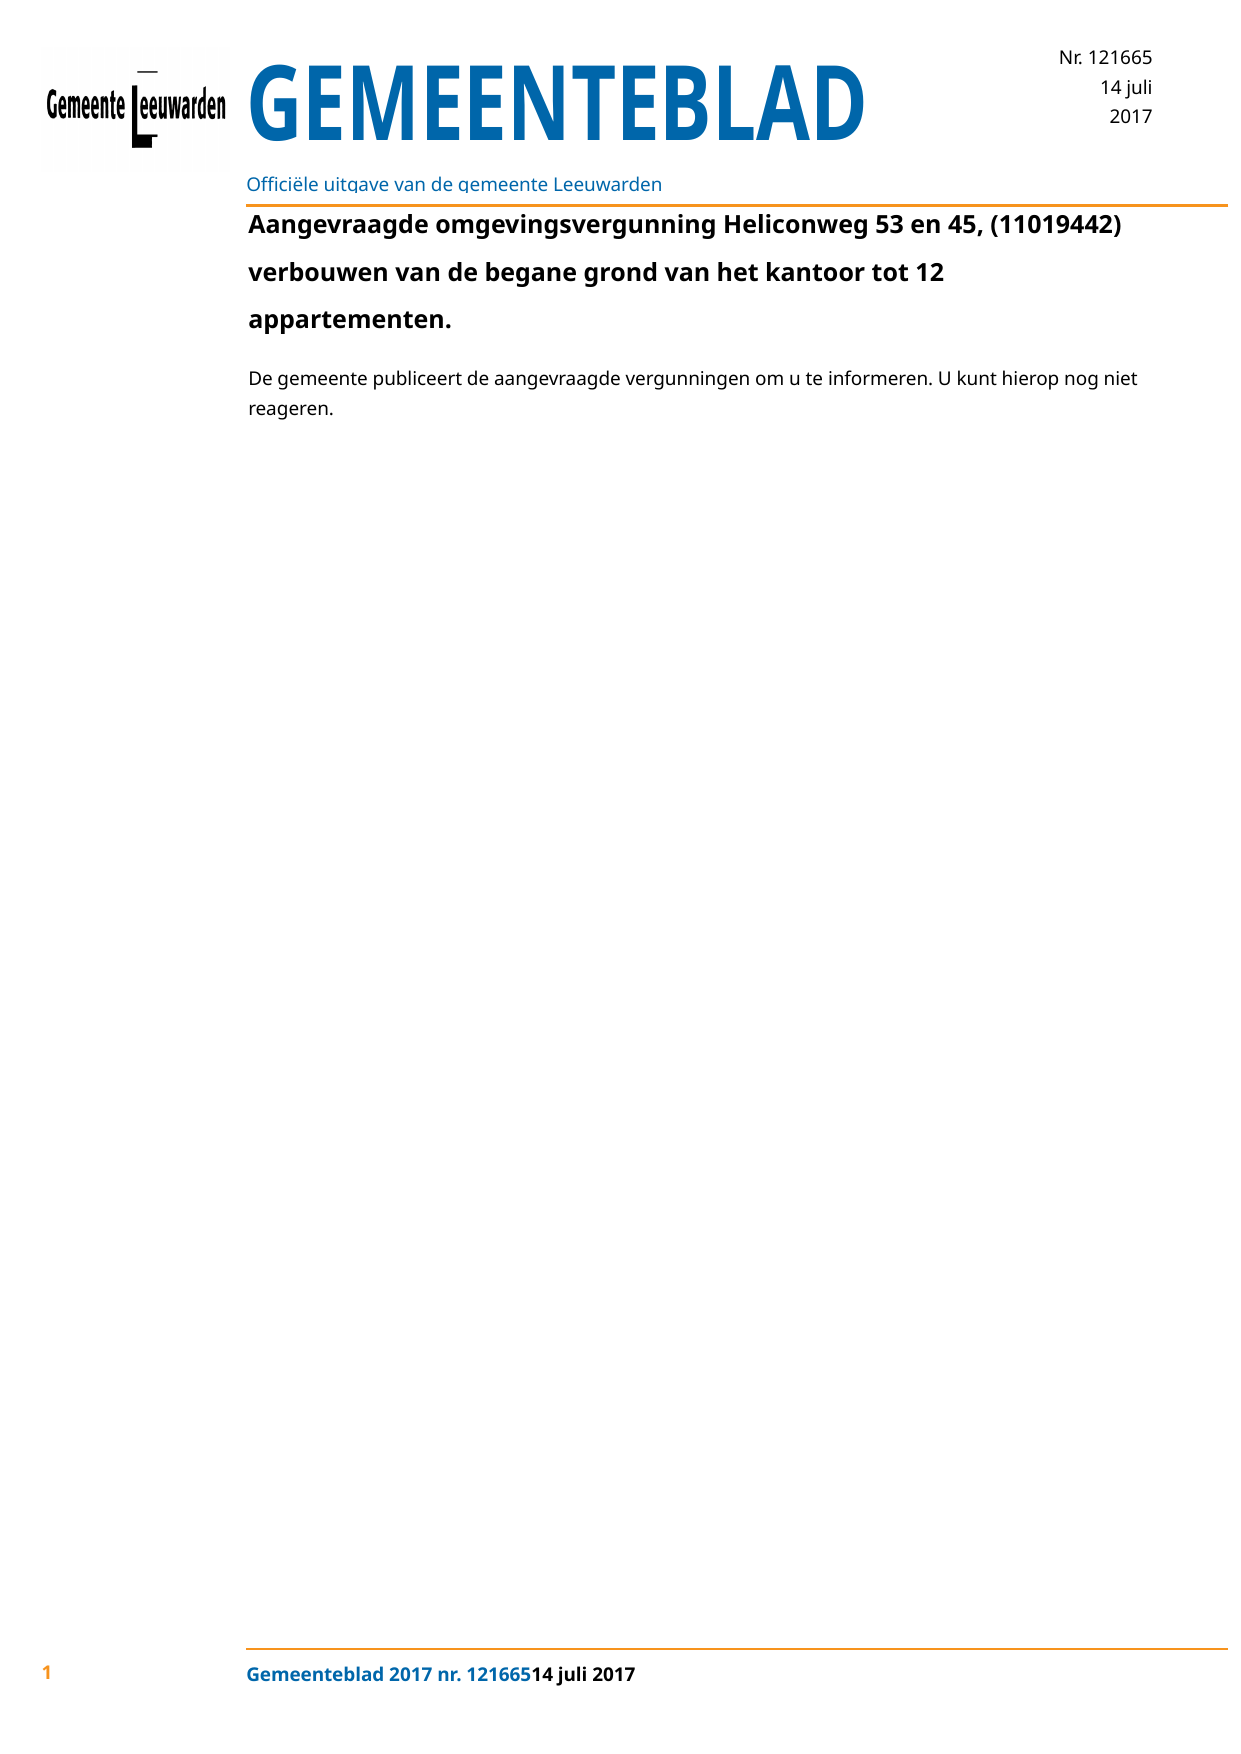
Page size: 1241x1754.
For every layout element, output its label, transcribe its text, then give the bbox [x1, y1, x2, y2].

text De gemeente publiceert de aangevraagde vergunningen om u te informeren. U kunt hierop nog niet reageren. [248, 366, 1152, 421]
text Aangevraagde omgevingsvergunning Heliconweg 53 en 45, (11019442) verbouwen van de begane grond van het kantoor tot 12 appartementen. [248, 207, 1152, 336]
picture [41, 47, 231, 172]
